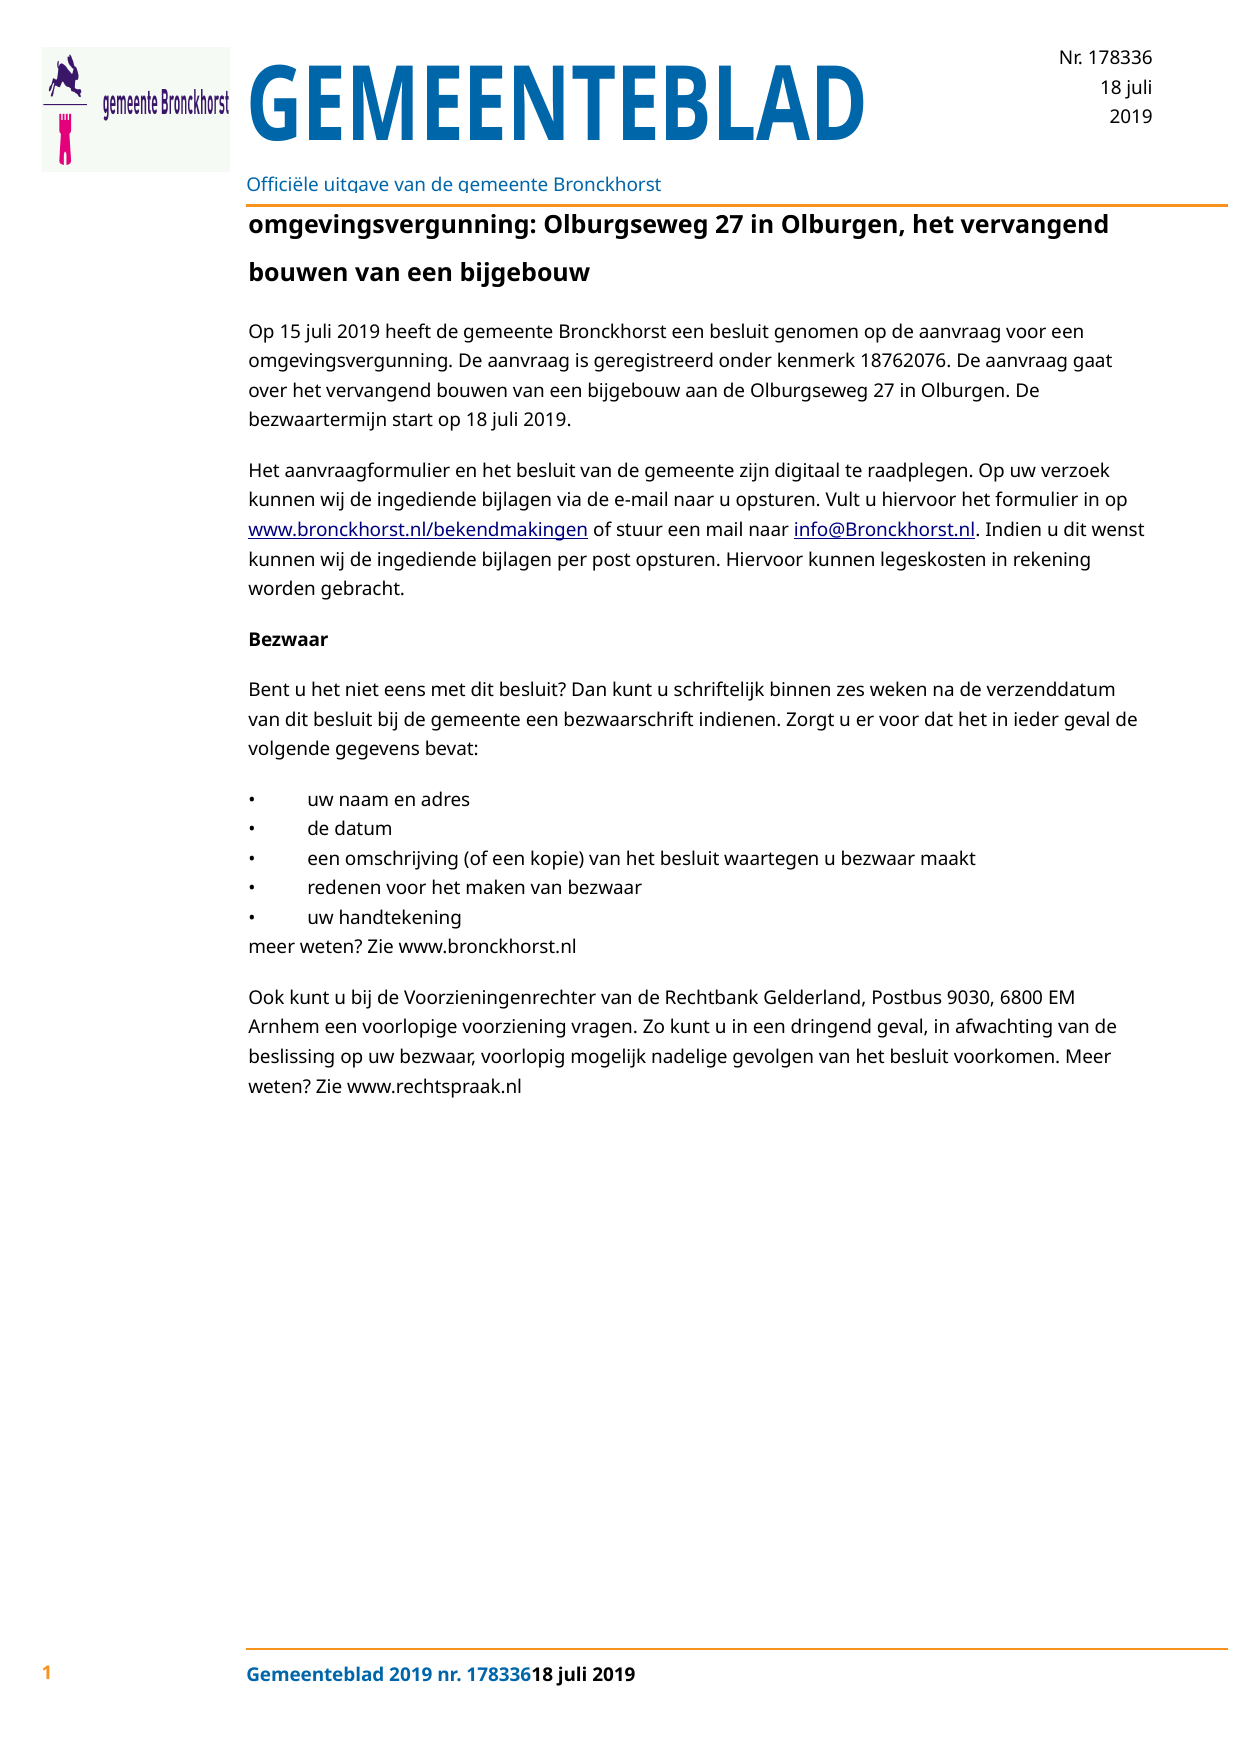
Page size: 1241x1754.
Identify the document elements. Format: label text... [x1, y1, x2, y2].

text Op 15 juli 2019 heeft de gemeente Bronckhorst een besluit genomen op de aanvraag voor een omgevingsvergunning. De aanvraag is geregistreerd onder kenmerk 18762076. De aanvraag gaat over het vervangend bouwen van een bijgebouw aan de Olburgseweg 27 in Olburgen. De bezwaartermijn start op 18 juli 2019. [248, 318, 1152, 432]
list redenen voor het maken van bezwaar [248, 874, 1152, 900]
text omgevingsvergunning: Olburgseweg 27 in Olburgen, het vervangend bouwen van een bijgebouw [248, 207, 1152, 288]
text Bezwaar [248, 626, 1152, 652]
list uw handtekening [248, 904, 1152, 930]
list een omschrijving (of een kopie) van het besluit waartegen u bezwaar maakt [248, 845, 1152, 871]
list uw naam en adres [248, 786, 1152, 812]
text Het aanvraagformulier en het besluit van de gemeente zijn digitaal te raadplegen. Op uw verzoek kunnen wij de ingediende bijlagen via de e-mail naar u opsturen. Vult u hiervoor het formulier in op www.bronckhorst.nl/bekendmakingen of stuur een mail naar info@Bronckhorst.nl. Indien u dit wenst kunnen wij de ingediende bijlagen per post opsturen. Hiervoor kunnen legeskosten in rekening worden gebracht. [248, 457, 1152, 601]
text Bent u het niet eens met dit besluit? Dan kunt u schriftelijk binnen zes weken na de verzenddatum van dit besluit bij de gemeente een bezwaarschrift indienen. Zorgt u er voor dat het in ieder geval de volgende gegevens bevat: [248, 676, 1152, 761]
picture [41, 47, 231, 172]
list de datum [248, 815, 1152, 841]
text Ook kunt u bij de Voorzieningenrechter van de Rechtbank Gelderland, Postbus 9030, 6800 EM Arnhem een voorlopige voorziening vragen. Zo kunt u in een dringend geval, in afwachting van de beslissing op uw bezwaar, voorlopig mogelijk nadelige gevolgen van het besluit voorkomen. Meer weten? Zie www.rechtspraak.nl [248, 984, 1152, 1099]
text meer weten? Zie www.bronckhorst.nl [248, 934, 1152, 959]
